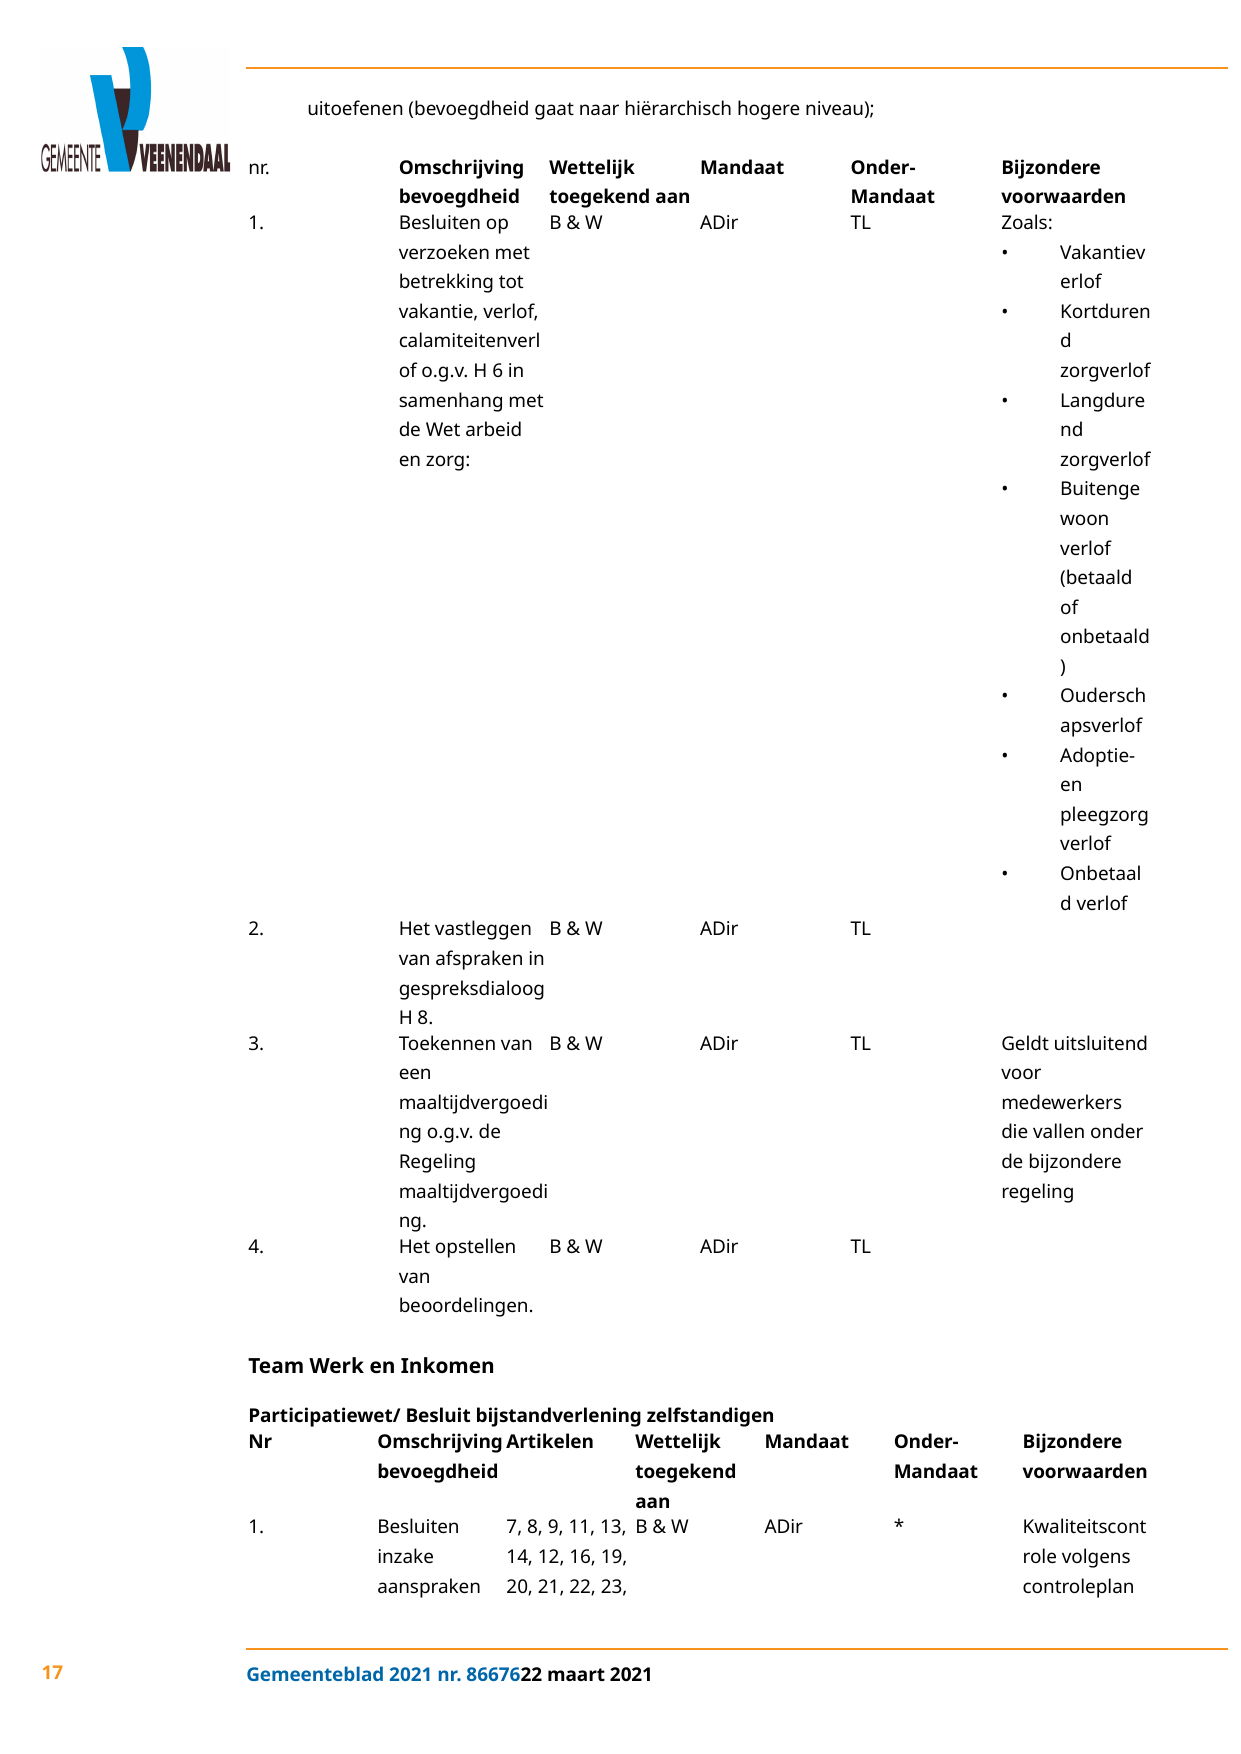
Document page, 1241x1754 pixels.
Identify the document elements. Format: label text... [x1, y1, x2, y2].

table_cell ADir [700, 916, 850, 1030]
table_header Mandaat [700, 154, 850, 209]
text Participatiewet/ Besluit bijstandverlening zelfstandigen [248, 1400, 1152, 1429]
table_cell ADir [764, 1514, 893, 1598]
text Team Werk en Inkomen [248, 1351, 1152, 1379]
table_cell [1001, 916, 1152, 1030]
table_cell 7, 8, 9, 11, 13, 14, 12, 16, 19, 20, 21, 22, 23, [506, 1514, 635, 1598]
table_cell Het opstellen van beoordelingen. [399, 1233, 549, 1318]
table_header Wettelijk toegekend aan [549, 154, 700, 209]
table_cell TL [850, 1030, 1001, 1233]
table_cell B & W [549, 1233, 700, 1318]
table_cell Besluiten op verzoeken met betrekking tot vakantie, verlof, calamiteitenverlof o.g.v. H 6 in samenhang met de Wet arbeid en zorg: [399, 209, 549, 916]
table_cell [248, 1233, 398, 1318]
table_header Onder- Mandaat [850, 154, 1001, 209]
table_cell TL [850, 1233, 1001, 1318]
table_header Omschrijving bevoegdheid [377, 1429, 506, 1514]
table_cell TL [850, 916, 1001, 1030]
table_cell Het vastleggen van afspraken in gespreksdialoog H 8. [399, 916, 549, 1030]
table_header Mandaat [764, 1429, 893, 1514]
table_cell B & W [549, 1030, 700, 1233]
list uitoefenen (bevoegdheid gaat naar hiërarchisch hogere niveau); [248, 95, 1152, 121]
table_cell ADir [700, 1030, 850, 1233]
table_cell * [894, 1514, 1022, 1598]
table_cell 1. [248, 1514, 377, 1598]
table_cell B & W [635, 1514, 764, 1598]
table_header Bijzondere voorwaarden [1023, 1429, 1152, 1514]
table_header Artikelen [506, 1429, 635, 1514]
table_header Onder- Mandaat [894, 1429, 1022, 1514]
table_cell Kwaliteitscontrole volgens controleplan [1023, 1514, 1152, 1598]
table_cell TL [850, 209, 1001, 916]
table_cell [248, 1030, 398, 1233]
table_header Omschrijving bevoegdheid [399, 154, 549, 209]
table_cell [1001, 1233, 1152, 1318]
table_cell ADir [700, 1233, 850, 1318]
table_cell Toekennen van een maaltijdvergoeding o.g.v. de Regeling maaltijdvergoeding. [399, 1030, 549, 1233]
table_cell Besluiten inzake aanspraken [377, 1514, 506, 1598]
table_cell [248, 209, 398, 916]
table_header Wettelijk toegekend aan [635, 1429, 764, 1514]
table_cell B & W [549, 916, 700, 1030]
table_header Nr [248, 1429, 377, 1514]
picture [41, 47, 130, 172]
table_cell Zoals: Vakantieverlof Kortdurend zorgverlof Langdurend zorgverlof Buitengewoon verlof (betaald of onbetaald) Ouderschapsverlof Adoptie- en pleegzorgverlof Onbetaald verlof [1001, 209, 1152, 916]
table_cell B & W [549, 209, 700, 916]
table_cell ADir [700, 209, 850, 916]
table_header nr. [248, 154, 398, 209]
table_header Bijzondere voorwaarden [1001, 154, 1152, 209]
picture [123, 47, 231, 172]
table_cell Geldt uitsluitend voor medewerkers die vallen onder de bijzondere regeling [1001, 1030, 1152, 1233]
table_cell [248, 916, 398, 1030]
